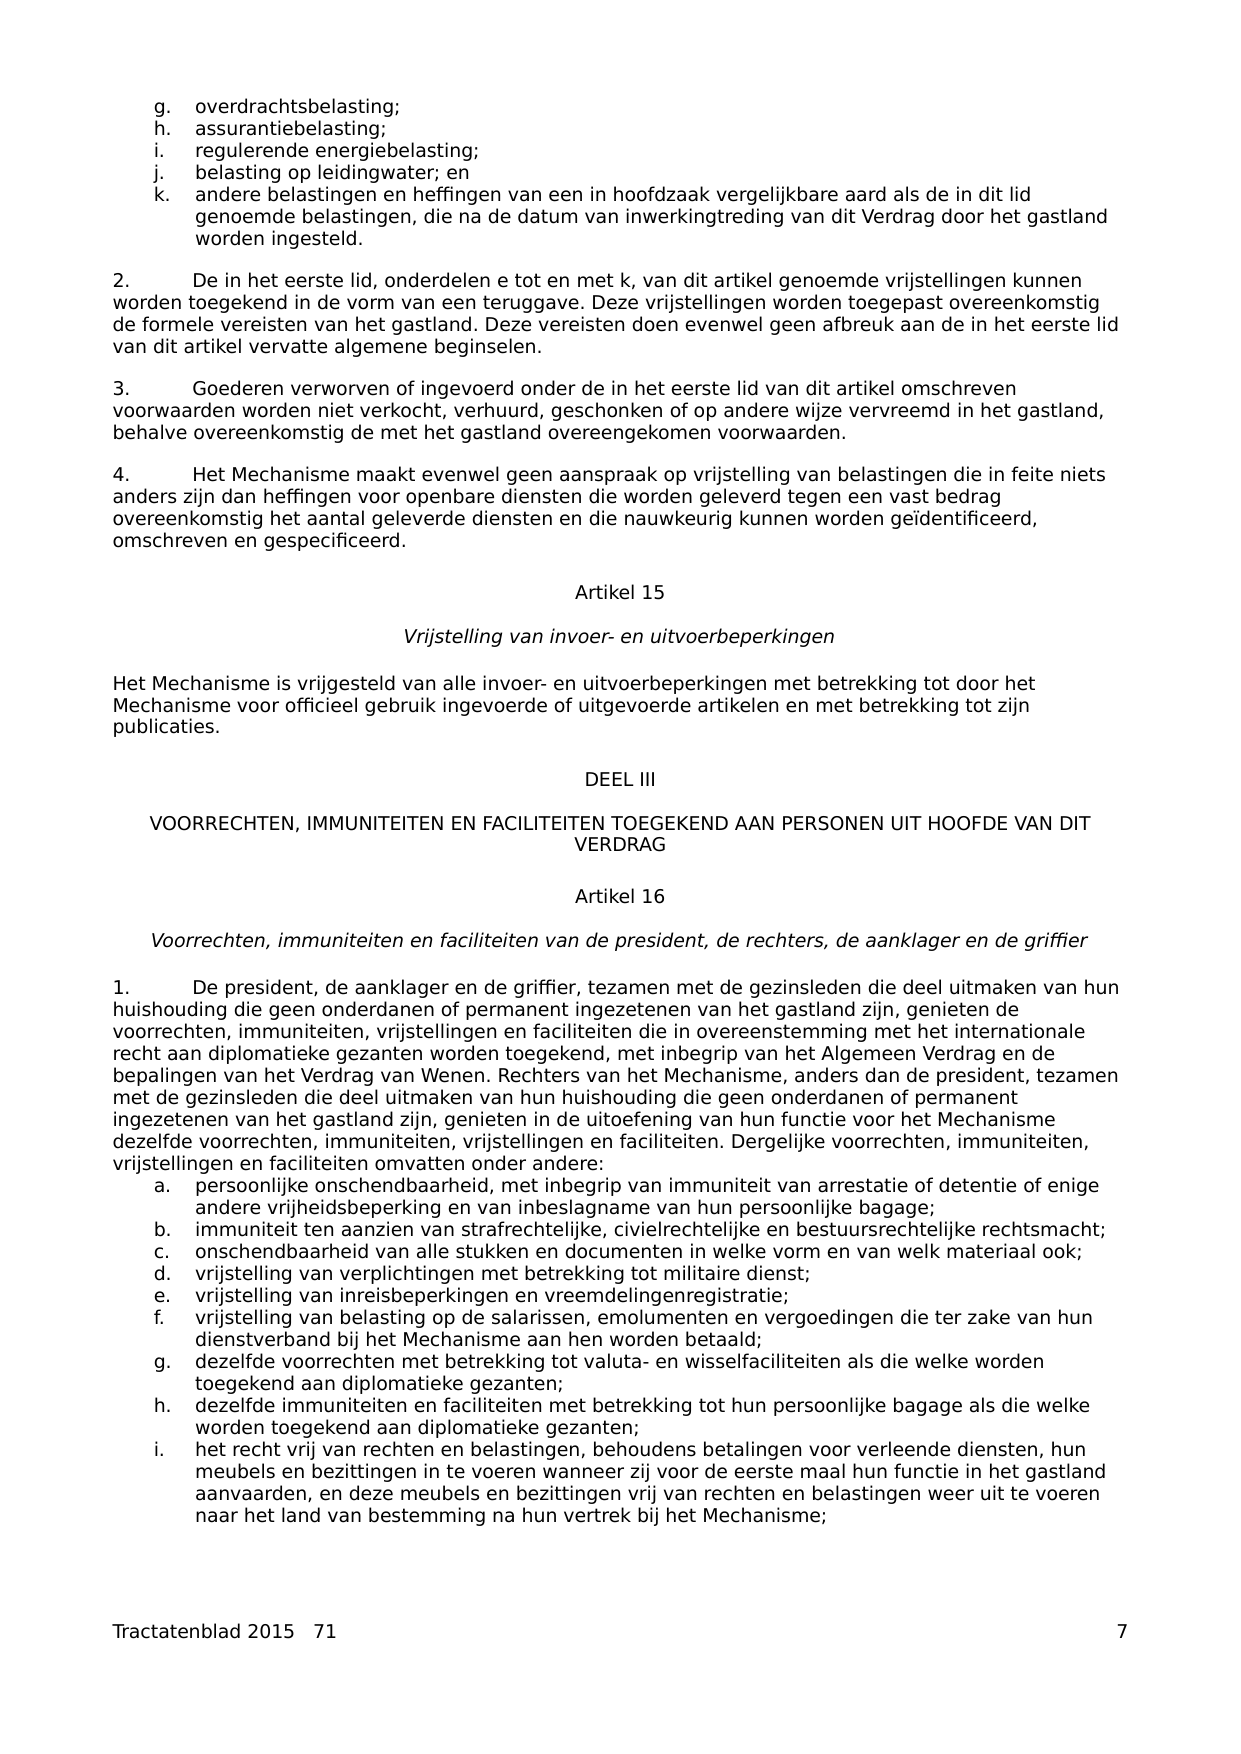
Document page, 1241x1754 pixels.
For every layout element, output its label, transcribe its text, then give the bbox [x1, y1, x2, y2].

text g. overdrachtsbelasting; [153, 96, 1128, 118]
text a. persoonlijke onschendbaarheid, met inbegrip van immuniteit van arrestatie of detentie of enige andere vrijheidsbeperking en van inbeslagname van hun persoonlijke bagage; [153, 1175, 1128, 1219]
text 2. De in het eerste lid, onderdelen e tot en met k, van dit artikel genoemde vrijstellingen kunnen worden toegekend in de vorm van een teruggave. Deze vrijstellingen worden toegepast overeenkomstig de formele vereisten van het gastland. Deze vereisten doen evenwel geen afbreuk aan de in het eerste lid van dit artikel vervatte algemene beginselen. [112, 270, 1128, 358]
text Het Mechanisme is vrijgesteld van alle invoer- en uitvoerbeperkingen met betrekking tot door het Mechanisme voor officieel gebruik ingevoerde of uitgevoerde artikelen en met betrekking tot zijn publicaties. [112, 672, 1128, 738]
text b. immuniteit ten aanzien van strafrechtelijke, civielrechtelijke en bestuursrechtelijke rechtsmacht; [153, 1219, 1128, 1241]
text 1. De president, de aanklager en de griffier, tezamen met de gezinsleden die deel uitmaken van hun huishouding die geen onderdanen of permanent ingezetenen van het gastland zijn, genieten de voorrechten, immuniteiten, vrijstellingen en faciliteiten die in overeenstemming met het internationale recht aan diplomatieke gezanten worden toegekend, met inbegrip van het Algemeen Verdrag en de bepalingen van het Verdrag van Wenen. Rechters van het Mechanisme, anders dan de president, tezamen met de gezinsleden die deel uitmaken van hun huishouding die geen onderdanen of permanent ingezetenen van het gastland zijn, genieten in de uitoefening van hun functie voor het Mechanisme dezelfde voorrechten, immuniteiten, vrijstellingen en faciliteiten. Dergelijke voorrechten, immuniteiten, vrijstellingen en faciliteiten omvatten onder andere: [112, 977, 1128, 1175]
text d. vrijstelling van verplichtingen met betrekking tot militaire dienst; [153, 1263, 1128, 1285]
text h. dezelfde immuniteiten en faciliteiten met betrekking tot hun persoonlijke bagage als die welke worden toegekend aan diplomatieke gezanten; [153, 1395, 1128, 1439]
text g. dezelfde voorrechten met betrekking tot valuta- en wisselfaciliteiten als die welke worden toegekend aan diplomatieke gezanten; [153, 1351, 1128, 1395]
subtitle Artikel 15 Vrijstelling van invoer- en uitvoerbeperkingen [112, 582, 1128, 647]
text j. belasting op leidingwater; en [153, 162, 1128, 184]
subtitle Artikel 16 Voorrechten, immuniteiten en faciliteiten van de president, de rechters, de aanklager en de griffier [112, 886, 1128, 952]
text f. vrijstelling van belasting op de salarissen, emolumenten en vergoedingen die ter zake van hun dienstverband bij het Mechanisme aan hen worden betaald; [153, 1307, 1128, 1351]
text i. het recht vrij van rechten en belastingen, behoudens betalingen voor verleende diensten, hun meubels en bezittingen in te voeren wanneer zij voor de eerste maal hun functie in het gastland aanvaarden, en deze meubels en bezittingen vrij van rechten en belastingen weer uit te voeren naar het land van bestemming na hun vertrek bij het Mechanisme; [153, 1439, 1128, 1527]
text c. onschendbaarheid van alle stukken en documenten in welke vorm en van welk materiaal ook; [153, 1241, 1128, 1263]
text 4. Het Mechanisme maakt evenwel geen aanspraak op vrijstelling van belastingen die in feite niets anders zijn dan heffingen voor openbare diensten die worden geleverd tegen een vast bedrag overeenkomstig het aantal geleverde diensten en die nauwkeurig kunnen worden geïdentificeerd, omschreven en gespecificeerd. [112, 464, 1128, 552]
text 3. Goederen verworven of ingevoerd onder de in het eerste lid van dit artikel omschreven voorwaarden worden niet verkocht, verhuurd, geschonken of op andere wijze vervreemd in het gastland, behalve overeenkomstig de met het gastland overeengekomen voorwaarden. [112, 378, 1128, 444]
text k. andere belastingen en heffingen van een in hoofdzaak vergelijkbare aard als de in dit lid genoemde belastingen, die na de datum van inwerkingtreding van dit Verdrag door het gastland worden ingesteld. [153, 184, 1128, 250]
text i. regulerende energiebelasting; [153, 140, 1128, 162]
subtitle DEEL III VOORRECHTEN, IMMUNITEITEN EN FACILITEITEN TOEGEKEND AAN PERSONEN UIT HOOFDE VAN DIT VERDRAG [112, 768, 1128, 856]
text h. assurantiebelasting; [153, 118, 1128, 140]
text e. vrijstelling van inreisbeperkingen en vreemdelingenregistratie; [153, 1285, 1128, 1307]
